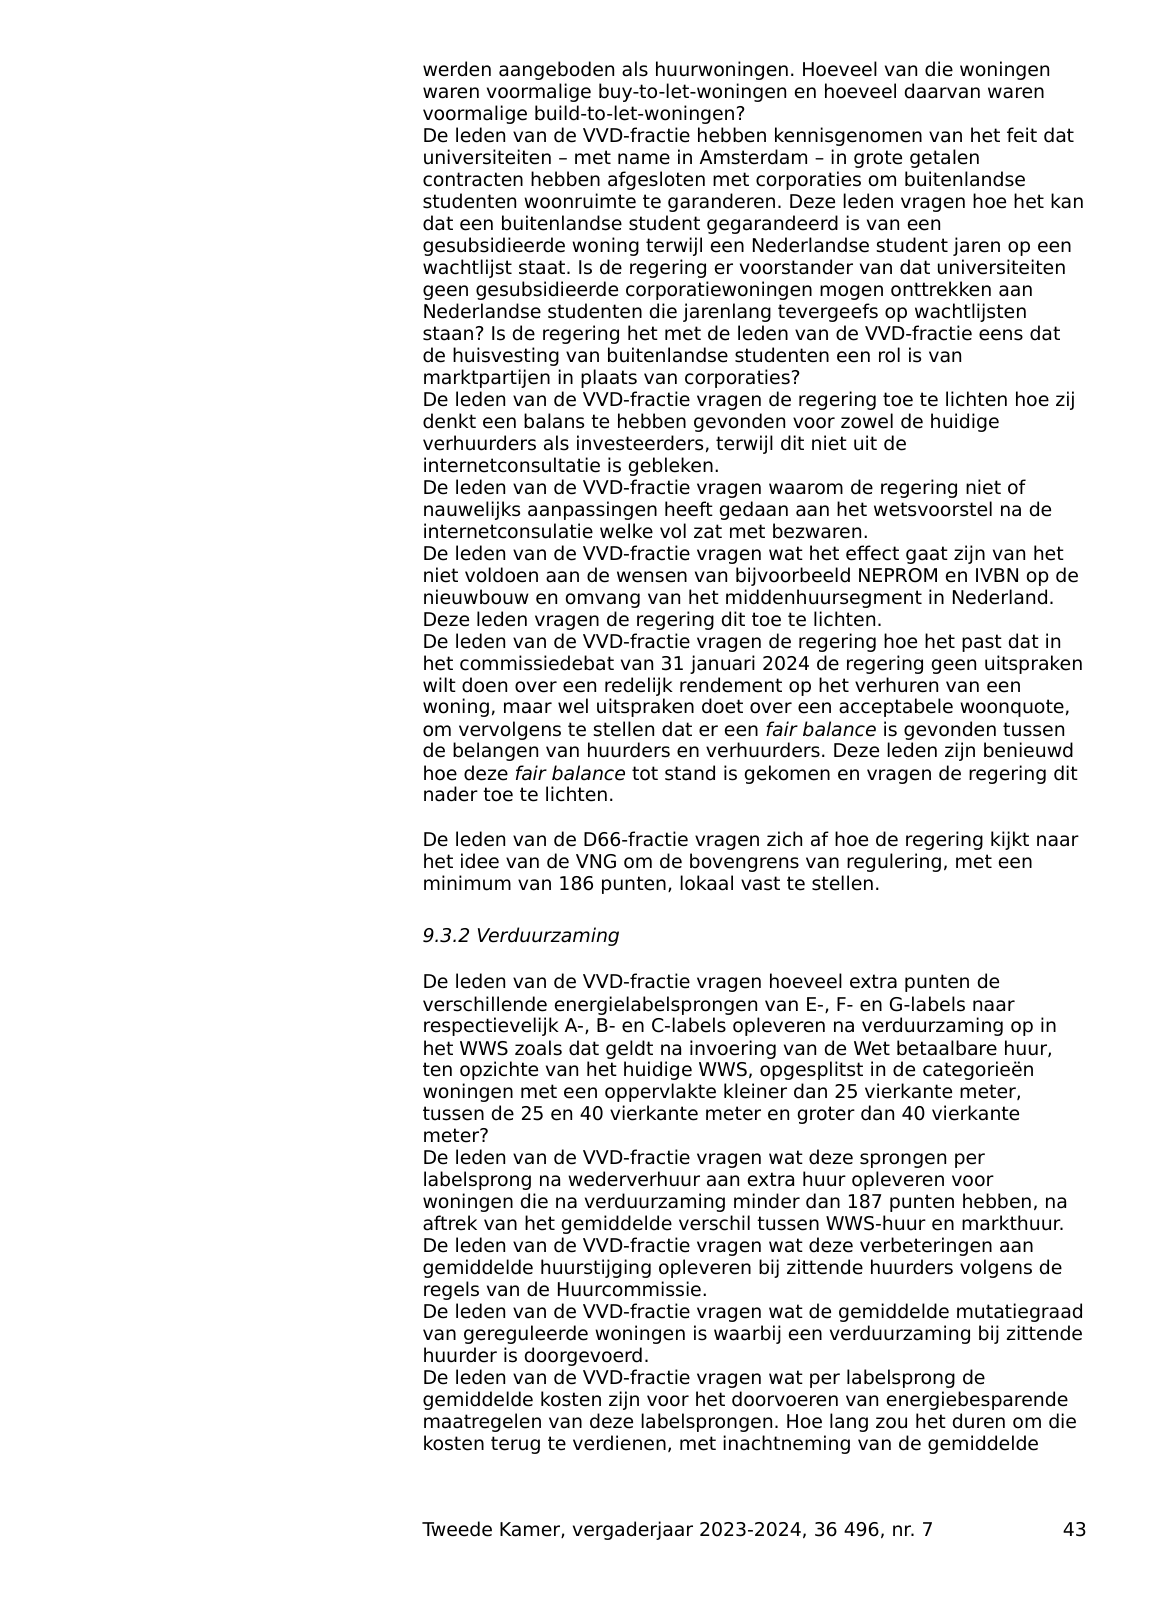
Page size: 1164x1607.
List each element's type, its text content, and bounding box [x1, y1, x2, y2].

text De leden van de VVD-fractie vragen wat per labelsprong de gemiddelde kosten zijn voor het doorvoeren van energiebesparende maatregelen van deze labelsprongen. Hoe lang zou het duren om die kosten terug te verdienen, met inachtneming van de gemiddelde [422, 1367, 1087, 1455]
text De leden van de VVD-fractie vragen wat deze verbeteringen aan gemiddelde huurstijging opleveren bij zittende huurders volgens de regels van de Huurcommissie. [422, 1235, 1087, 1301]
text werden aangeboden als huurwoningen. Hoeveel van die woningen waren voormalige buy-to-let-woningen en hoeveel daarvan waren voormalige build-to-let-woningen? [422, 59, 1087, 125]
subtitle 9.3.2 Verduurzaming [422, 924, 1087, 946]
text De leden van de VVD-fractie vragen waarom de regering niet of nauwelijks aanpassingen heeft gedaan aan het wetsvoorstel na de internetconsulatie welke vol zat met bezwaren. [422, 477, 1087, 543]
text De leden van de VVD-fractie vragen wat de gemiddelde mutatiegraad van gereguleerde woningen is waarbij een verduurzaming bij zittende huurder is doorgevoerd. [422, 1301, 1087, 1367]
text De leden van de D66-fractie vragen zich af hoe de regering kijkt naar het idee van de VNG om de bovengrens van regulering, met een minimum van 186 punten, lokaal vast te stellen. [422, 828, 1087, 894]
text De leden van de VVD-fractie vragen wat deze sprongen per labelsprong na wederverhuur aan extra huur opleveren voor woningen die na verduurzaming minder dan 187 punten hebben, na aftrek van het gemiddelde verschil tussen WWS-huur en markthuur. [422, 1147, 1087, 1235]
text De leden van de VVD-fractie vragen hoeveel extra punten de verschillende energielabelsprongen van E-, F- en G-labels naar respectievelijk A-, B- en C-labels opleveren na verduurzaming op in het WWS zoals dat geldt na invoering van de Wet betaalbare huur, ten opzichte van het huidige WWS, opgesplitst in de categorieën woningen met een oppervlakte kleiner dan 25 vierkante meter, tussen de 25 en 40 vierkante meter en groter dan 40 vierkante meter? [422, 971, 1087, 1147]
text De leden van de VVD-fractie vragen de regering hoe het past dat in het commissiedebat van 31 januari 2024 de regering geen uitspraken wilt doen over een redelijk rendement op het verhuren van een woning, maar wel uitspraken doet over een acceptabele woonquote, om vervolgens te stellen dat er een fair balance is gevonden tussen de belangen van huurders en verhuurders. Deze leden zijn benieuwd hoe deze fair balance tot stand is gekomen en vragen de regering dit nader toe te lichten. [422, 631, 1087, 806]
text De leden van de VVD-fractie vragen de regering toe te lichten hoe zij denkt een balans te hebben gevonden voor zowel de huidige verhuurders als investeerders, terwijl dit niet uit de internetconsultatie is gebleken. [422, 389, 1087, 477]
text De leden van de VVD-fractie vragen wat het effect gaat zijn van het niet voldoen aan de wensen van bijvoorbeeld NEPROM en IVBN op de nieuwbouw en omvang van het middenhuursegment in Nederland. Deze leden vragen de regering dit toe te lichten. [422, 543, 1087, 631]
text De leden van de VVD-fractie hebben kennisgenomen van het feit dat universiteiten – met name in Amsterdam – in grote getalen contracten hebben afgesloten met corporaties om buitenlandse studenten woonruimte te garanderen. Deze leden vragen hoe het kan dat een buitenlandse student gegarandeerd is van een gesubsidieerde woning terwijl een Nederlandse student jaren op een wachtlijst staat. Is de regering er voorstander van dat universiteiten geen gesubsidieerde corporatiewoningen mogen onttrekken aan Nederlandse studenten die jarenlang tevergeefs op wachtlijsten staan? Is de regering het met de leden van de VVD-fractie eens dat de huisvesting van buitenlandse studenten een rol is van marktpartijen in plaats van corporaties? [422, 125, 1087, 389]
